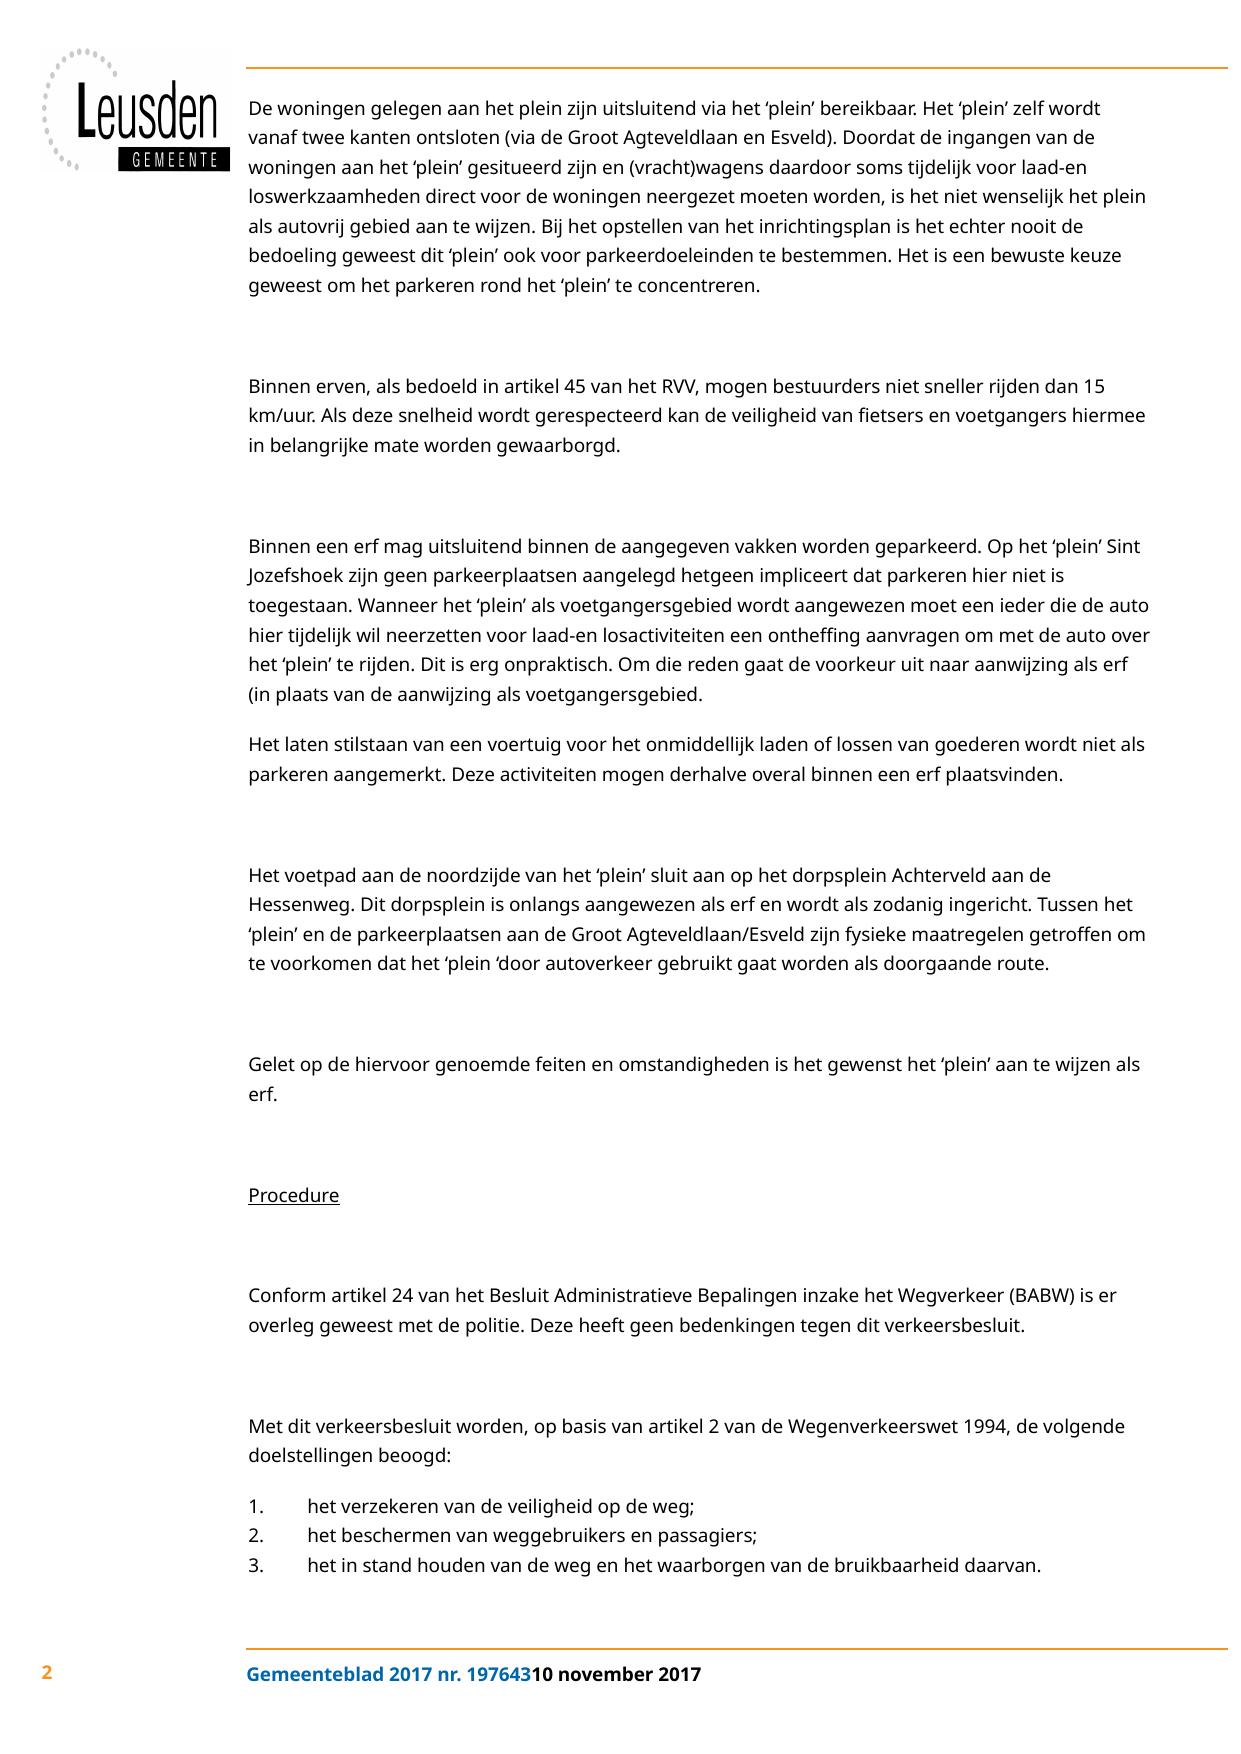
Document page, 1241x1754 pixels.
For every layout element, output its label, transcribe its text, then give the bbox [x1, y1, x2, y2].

list het verzekeren van de veiligheid op de weg; [248, 1493, 1152, 1519]
picture [41, 47, 231, 172]
text Het voetpad aan de noordzijde van het ‘plein’ sluit aan op het dorpsplein Achterveld aan de Hessenweg. Dit dorpsplein is onlangs aangewezen als erf en wordt als zodanig ingericht. Tussen het ‘plein’ en de parkeerplaatsen aan de Groot Agteveldlaan/Esveld zijn fysieke maatregelen getroffen om te voorkomen dat het ‘plein ‘door autoverkeer gebruikt gaat worden als doorgaande route. [248, 862, 1152, 976]
list het in stand houden van de weg en het waarborgen van de bruikbaarheid daarvan. [248, 1552, 1152, 1578]
text Met dit verkeersbesluit worden, op basis van artikel 2 van de Wegenverkeerswet 1994, de volgende doelstellingen beoogd: [248, 1413, 1152, 1468]
text Binnen erven, als bedoeld in artikel 45 van het RVV, mogen bestuurders niet sneller rijden dan 15 km/uur. Als deze snelheid wordt gerespecteerd kan de veiligheid van fietsers en voetgangers hiermee in belangrijke mate worden gewaarborgd. [248, 373, 1152, 458]
text De woningen gelegen aan het plein zijn uitsluitend via het ‘plein’ bereikbaar. Het ‘plein’ zelf wordt vanaf twee kanten ontsloten (via de Groot Agteveldlaan en Esveld). Doordat de ingangen van de woningen aan het ‘plein’ gesitueerd zijn en (vracht)wagens daardoor soms tijdelijk voor laad-en loswerkzaamheden direct voor de woningen neergezet moeten worden, is het niet wenselijk het plein als autovrij gebied aan te wijzen. Bij het opstellen van het inrichtingsplan is het echter nooit de bedoeling geweest dit ‘plein’ ook voor parkeerdoeleinden te bestemmen. Het is een bewuste keuze geweest om het parkeren rond het ‘plein’ te concentreren. [248, 95, 1152, 298]
list het beschermen van weggebruikers en passagiers; [248, 1523, 1152, 1548]
text Gelet op de hiervoor genoemde feiten en omstandigheden is het gewenst het ‘plein’ aan te wijzen als erf. [248, 1051, 1152, 1107]
text Procedure [248, 1182, 1152, 1208]
text Conform artikel 24 van het Besluit Administratieve Bepalingen inzake het Wegverkeer (BABW) is er overleg geweest met de politie. Deze heeft geen bedenkingen tegen dit verkeersbesluit. [248, 1283, 1152, 1338]
text Het laten stilstaan van een voertuig voor het onmiddellijk laden of lossen van goederen wordt niet als parkeren aangemerkt. Deze activiteiten mogen derhalve overal binnen een erf plaatsvinden. [248, 731, 1152, 787]
text Binnen een erf mag uitsluitend binnen de aangegeven vakken worden geparkeerd. Op het ‘plein’ Sint Jozefshoek zijn geen parkeerplaatsen aangelegd hetgeen impliceert dat parkeren hier niet is toegestaan. Wanneer het ‘plein’ als voetgangersgebied wordt aangewezen moet een ieder die de auto hier tijdelijk wil neerzetten voor laad-en losactiviteiten een ontheffing aanvragen om met de auto over het ‘plein’ te rijden. Dit is erg onpraktisch. Om die reden gaat de voorkeur uit naar aanwijzing als erf (in plaats van de aanwijzing als voetgangersgebied. [248, 533, 1152, 707]
